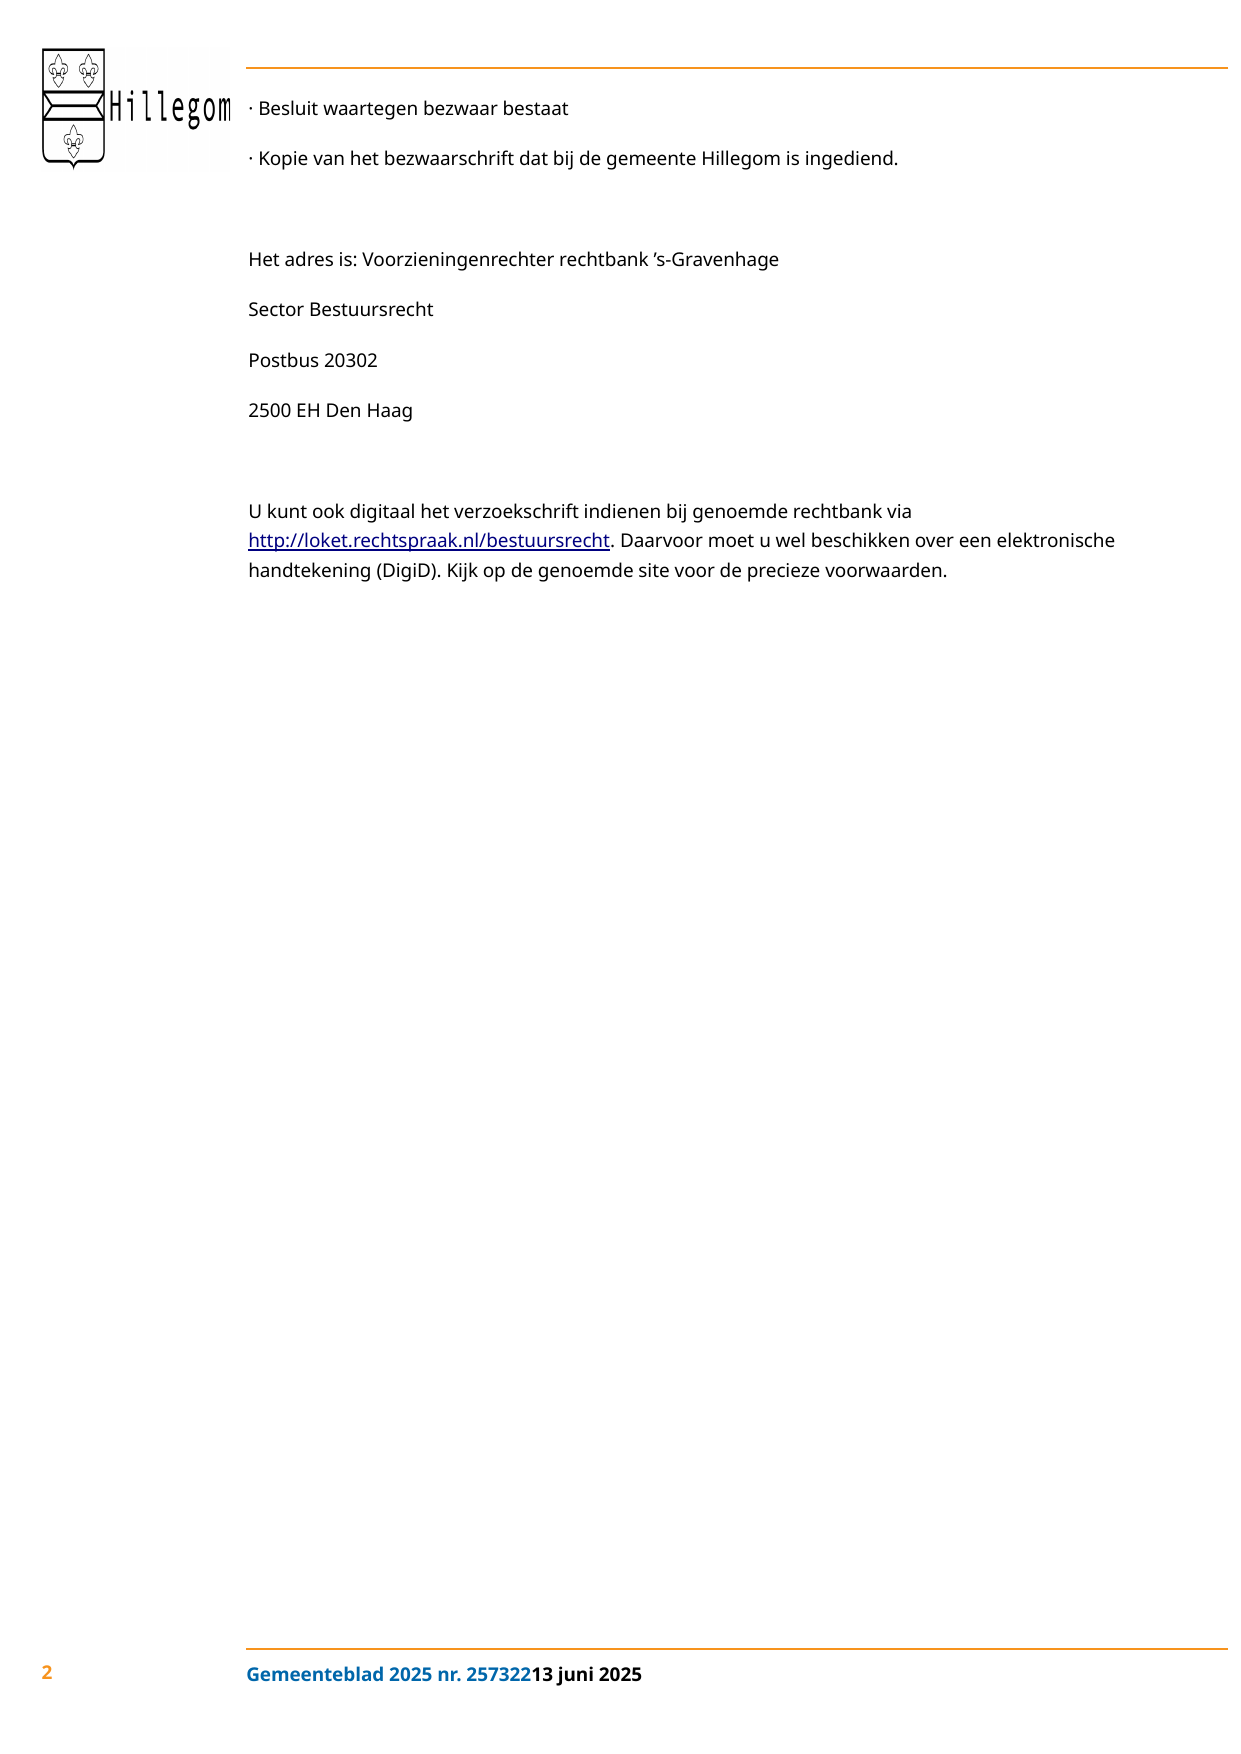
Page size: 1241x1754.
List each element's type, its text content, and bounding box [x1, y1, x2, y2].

text Postbus 20302 [248, 347, 1152, 373]
text Sector Bestuursrecht [248, 296, 1152, 322]
text · Besluit waartegen bezwaar bestaat [248, 95, 1152, 121]
text Het adres is: Voorzieningenrechter rechtbank ’s-Gravenhage [248, 246, 1152, 272]
text 2500 EH Den Haag [248, 397, 1152, 423]
text U kunt ook digitaal het verzoekschrift indienen bij genoemde rechtbank via http://loket.rechtspraak.nl/bestuursrecht. Daarvoor moet u wel beschikken over een elektronische handtekening (DigiD). Kijk op de genoemde site voor de precieze voorwaarden. [248, 498, 1152, 583]
picture [41, 47, 231, 172]
text · Kopie van het bezwaarschrift dat bij de gemeente Hillegom is ingediend. [248, 145, 1152, 171]
